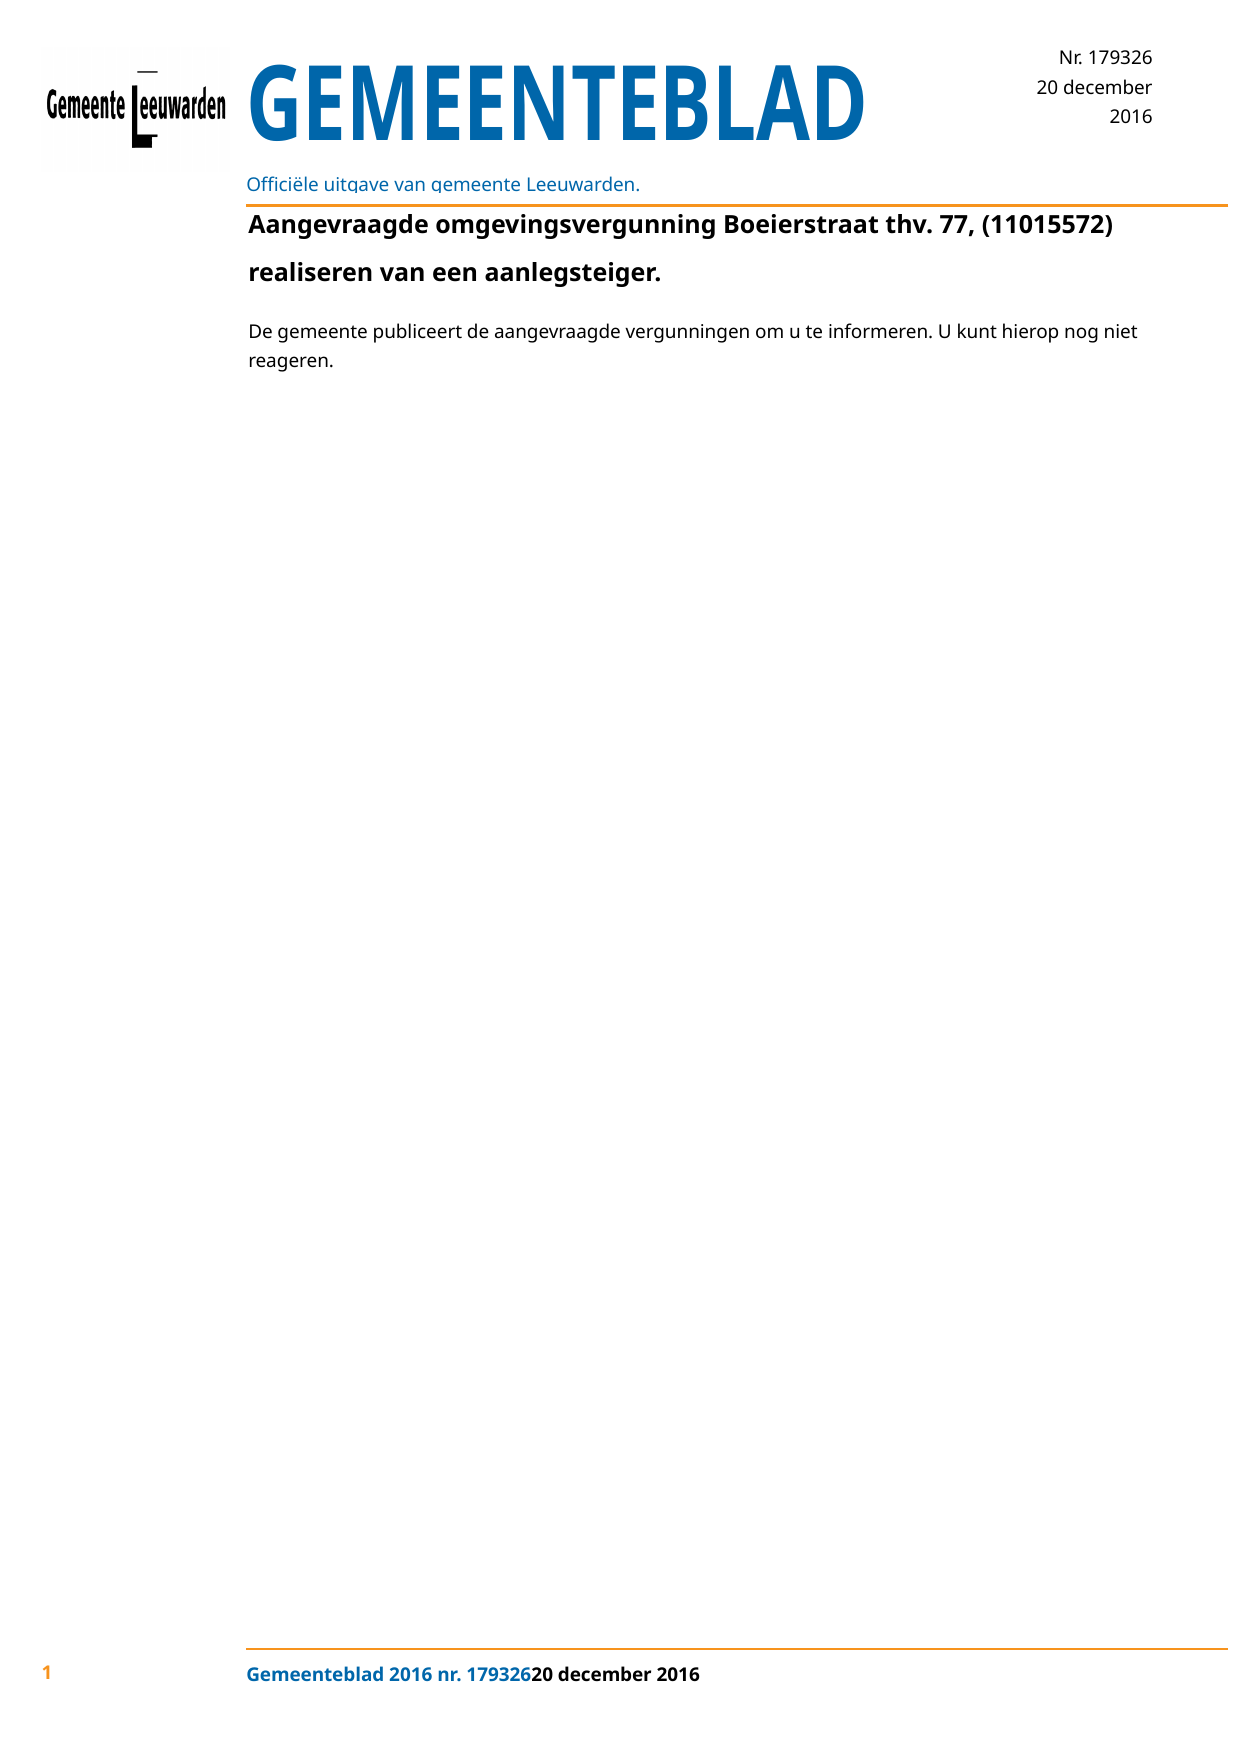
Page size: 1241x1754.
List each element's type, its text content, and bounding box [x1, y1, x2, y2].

text Aangevraagde omgevingsvergunning Boeierstraat thv. 77, (11015572) realiseren van een aanlegsteiger. [248, 207, 1152, 288]
picture [41, 47, 231, 172]
text De gemeente publiceert de aangevraagde vergunningen om u te informeren. U kunt hierop nog niet reageren. [248, 318, 1152, 373]
